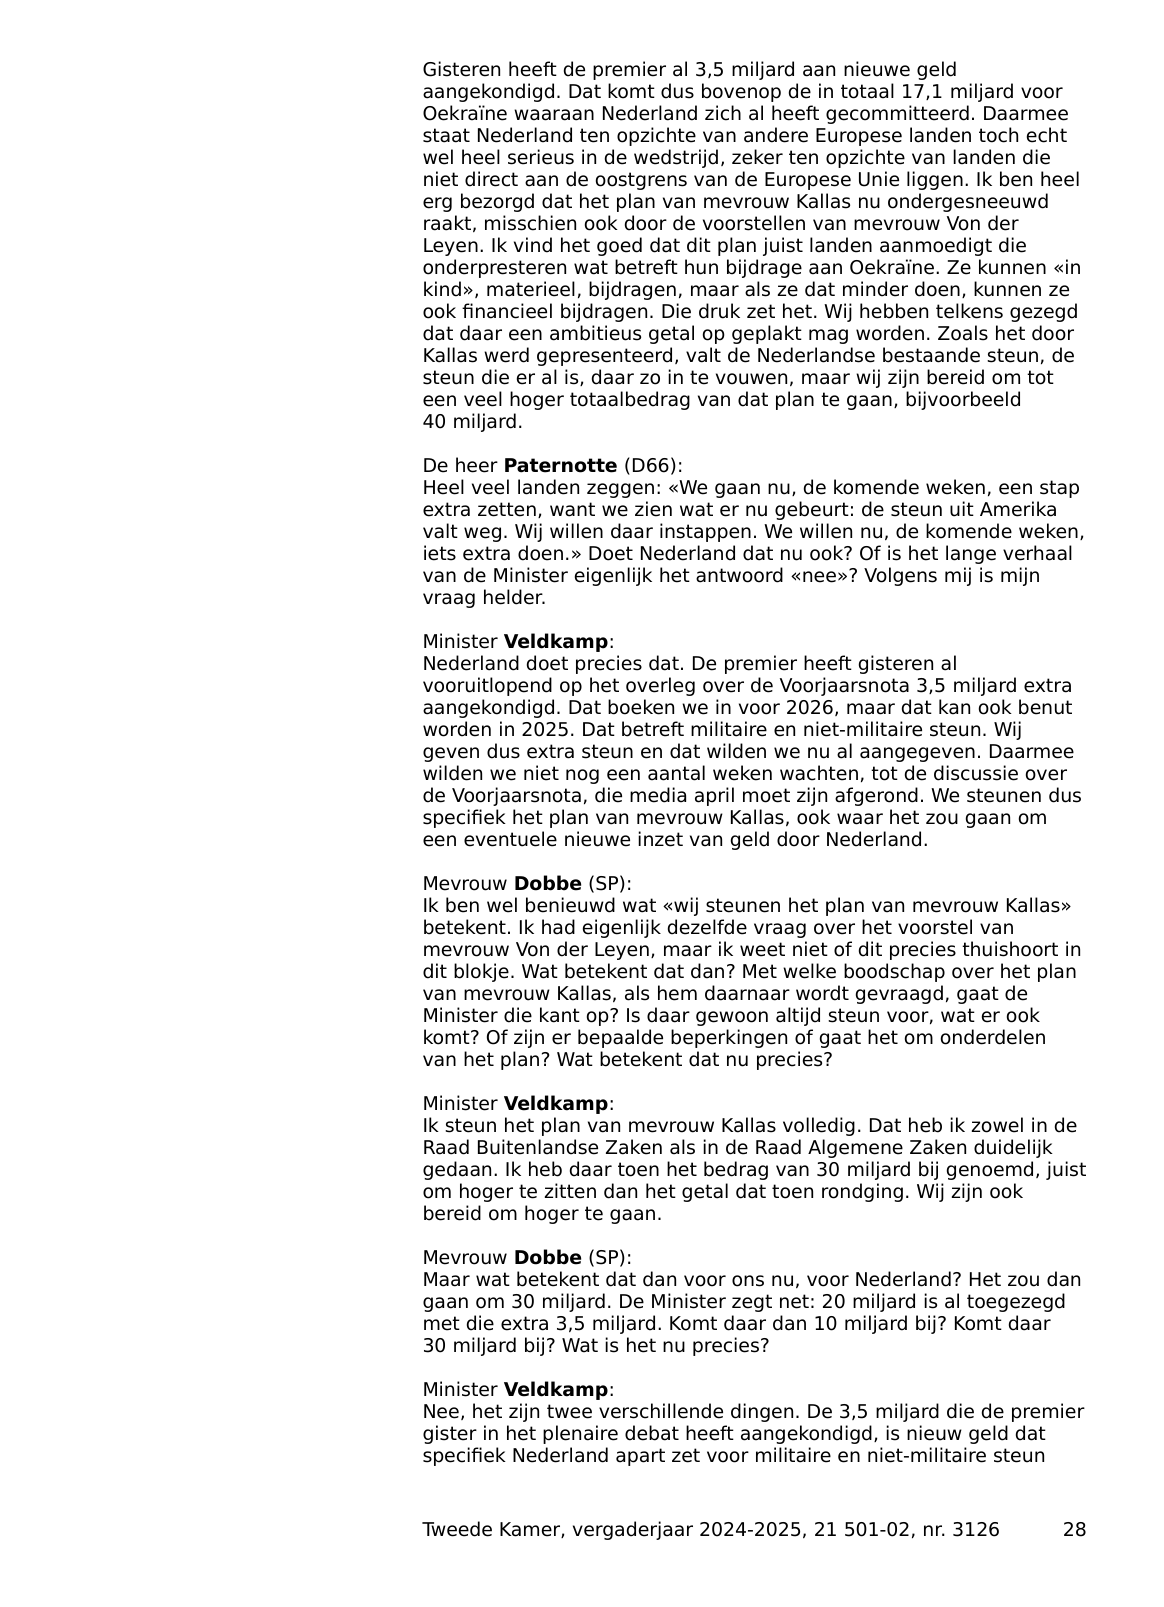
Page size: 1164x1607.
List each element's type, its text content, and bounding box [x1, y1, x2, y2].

text Nee, het zijn twee verschillende dingen. De 3,5 miljard die de premier gister in het plenaire debat heeft aangekondigd, is nieuw geld dat specifiek Nederland apart zet voor militaire en niet-militaire steun [422, 1401, 1087, 1467]
text Heel veel landen zeggen: «We gaan nu, de komende weken, een stap extra zetten, want we zien wat er nu gebeurt: de steun uit Amerika valt weg. Wij willen daar instappen. We willen nu, de komende weken, iets extra doen.» Doet Nederland dat nu ook? Of is het lange verhaal van de Minister eigenlijk het antwoord «nee»? Volgens mij is mijn vraag helder. [422, 477, 1087, 609]
text Minister Veldkamp: [422, 1093, 1087, 1115]
text Mevrouw Dobbe (SP): [422, 1247, 1087, 1269]
text Nederland doet precies dat. De premier heeft gisteren al vooruitlopend op het overleg over de Voorjaarsnota 3,5 miljard extra aangekondigd. Dat boeken we in voor 2026, maar dat kan ook benut worden in 2025. Dat betreft militaire en niet-militaire steun. Wij geven dus extra steun en dat wilden we nu al aangegeven. Daarmee wilden we niet nog een aantal weken wachten, tot de discussie over de Voorjaarsnota, die media april moet zijn afgerond. We steunen dus specifiek het plan van mevrouw Kallas, ook waar het zou gaan om een eventuele nieuwe inzet van geld door Nederland. [422, 653, 1087, 851]
text Ik steun het plan van mevrouw Kallas volledig. Dat heb ik zowel in de Raad Buitenlandse Zaken als in de Raad Algemene Zaken duidelijk gedaan. Ik heb daar toen het bedrag van 30 miljard bij genoemd, juist om hoger te zitten dan het getal dat toen rondging. Wij zijn ook bereid om hoger te gaan. [422, 1115, 1087, 1225]
text Minister Veldkamp: [422, 1379, 1087, 1401]
text Ik ben wel benieuwd wat «wij steunen het plan van mevrouw Kallas» betekent. Ik had eigenlijk dezelfde vraag over het voorstel van mevrouw Von der Leyen, maar ik weet niet of dit precies thuishoort in dit blokje. Wat betekent dat dan? Met welke boodschap over het plan van mevrouw Kallas, als hem daarnaar wordt gevraagd, gaat de Minister die kant op? Is daar gewoon altijd steun voor, wat er ook komt? Of zijn er bepaalde beperkingen of gaat het om onderdelen van het plan? Wat betekent dat nu precies? [422, 895, 1087, 1071]
text Maar wat betekent dat dan voor ons nu, voor Nederland? Het zou dan gaan om 30 miljard. De Minister zegt net: 20 miljard is al toegezegd met die extra 3,5 miljard. Komt daar dan 10 miljard bij? Komt daar 30 miljard bij? Wat is het nu precies? [422, 1269, 1087, 1357]
text Minister Veldkamp: [422, 631, 1087, 653]
text Mevrouw Dobbe (SP): [422, 873, 1087, 895]
text Gisteren heeft de premier al 3,5 miljard aan nieuwe geld aangekondigd. Dat komt dus bovenop de in totaal 17,1 miljard voor Oekraïne waaraan Nederland zich al heeft gecommitteerd. Daarmee staat Nederland ten opzichte van andere Europese landen toch echt wel heel serieus in de wedstrijd, zeker ten opzichte van landen die niet direct aan de oostgrens van de Europese Unie liggen. Ik ben heel erg bezorgd dat het plan van mevrouw Kallas nu ondergesneeuwd raakt, misschien ook door de voorstellen van mevrouw Von der Leyen. Ik vind het goed dat dit plan juist landen aanmoedigt die onderpresteren wat betreft hun bijdrage aan Oekraïne. Ze kunnen «in kind», materieel, bijdragen, maar als ze dat minder doen, kunnen ze ook financieel bijdragen. Die druk zet het. Wij hebben telkens gezegd dat daar een ambitieus getal op geplakt mag worden. Zoals het door Kallas werd gepresenteerd, valt de Nederlandse bestaande steun, de steun die er al is, daar zo in te vouwen, maar wij zijn bereid om tot een veel hoger totaalbedrag van dat plan te gaan, bijvoorbeeld 40 miljard. [422, 59, 1087, 433]
text De heer Paternotte (D66): [422, 455, 1087, 477]
